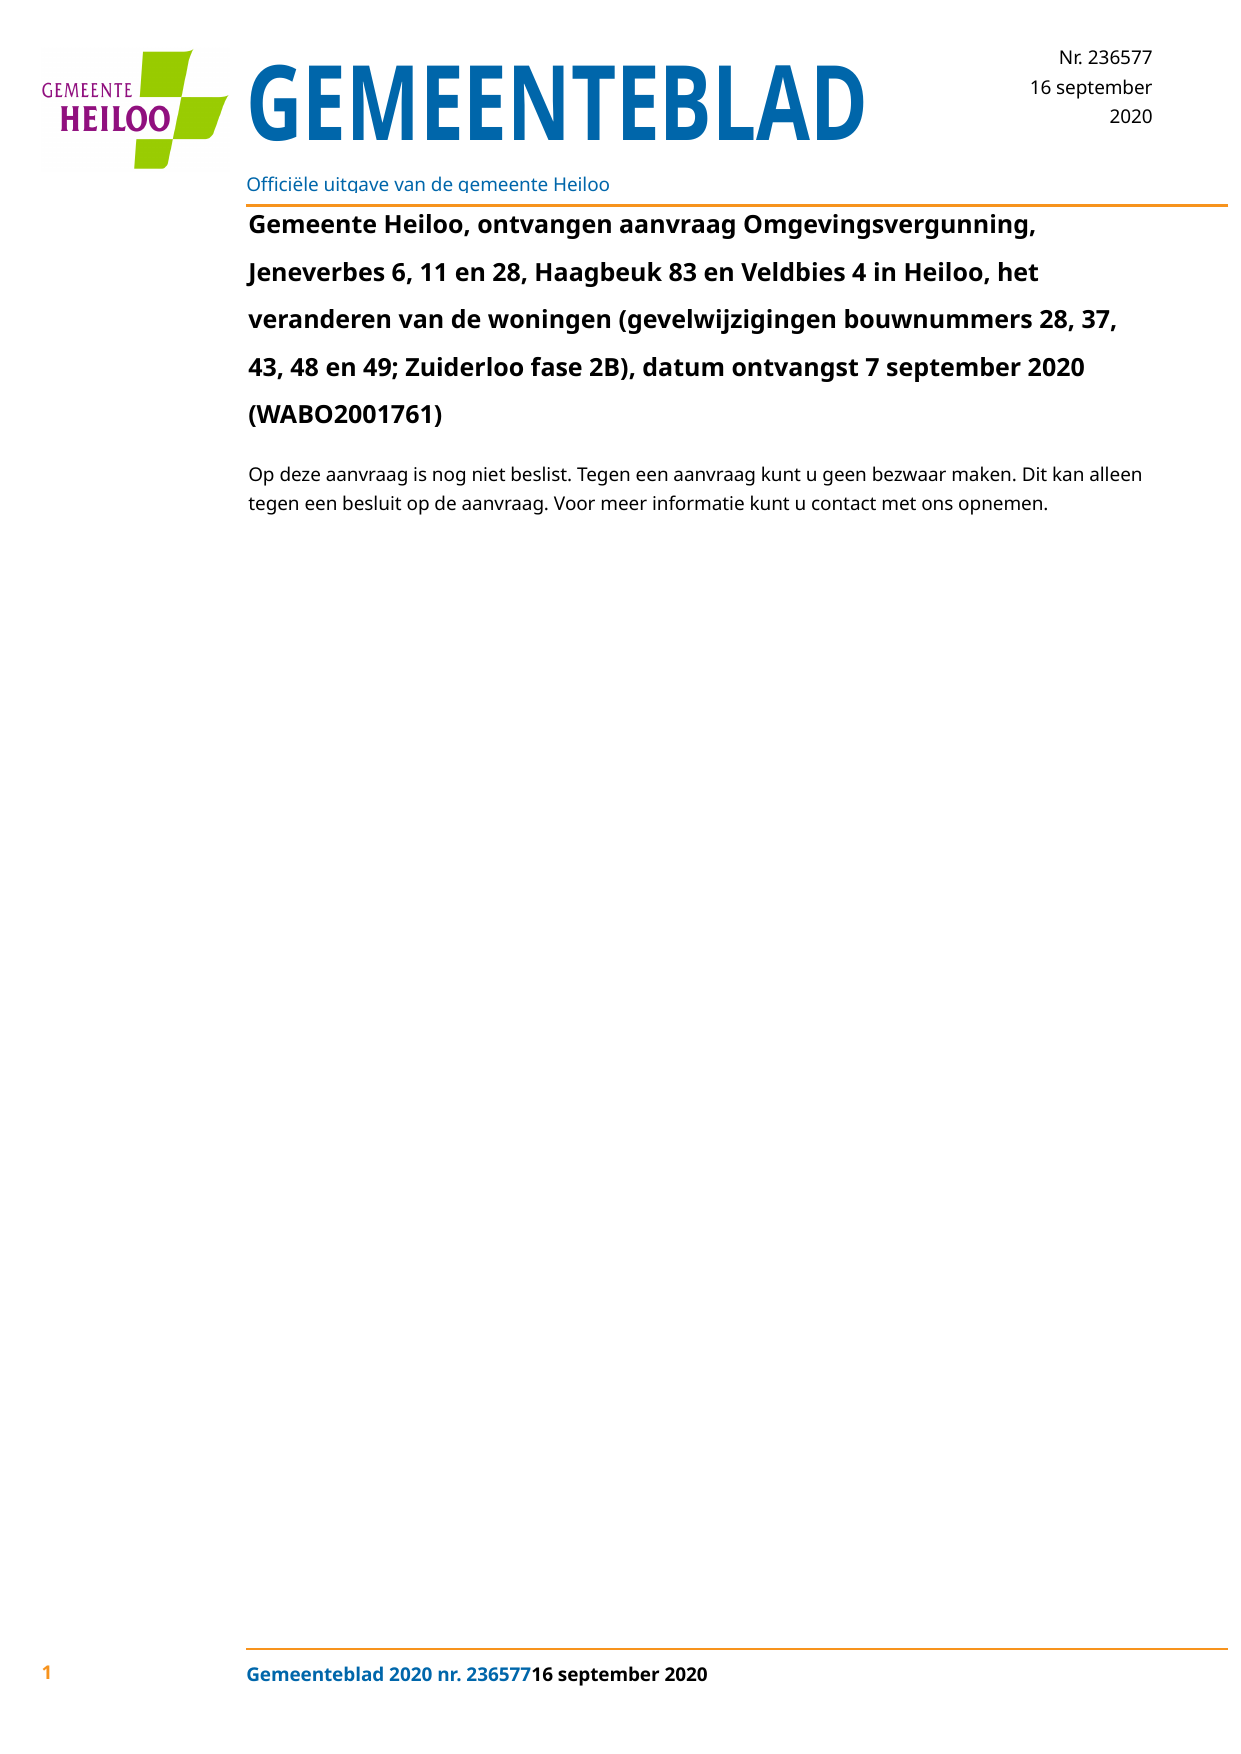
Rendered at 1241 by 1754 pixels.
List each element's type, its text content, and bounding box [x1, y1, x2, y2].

text Op deze aanvraag is nog niet beslist. Tegen een aanvraag kunt u geen bezwaar maken. Dit kan alleen tegen een besluit op de aanvraag. Voor meer informatie kunt u contact met ons opnemen. [248, 461, 1152, 516]
picture [41, 47, 231, 172]
text Gemeente Heiloo, ontvangen aanvraag Omgevingsvergunning, Jeneverbes 6, 11 en 28, Haagbeuk 83 en Veldbies 4 in Heiloo, het veranderen van de woningen (gevelwijzigingen bouwnummers 28, 37, 43, 48 en 49; Zuiderloo fase 2B), datum ontvangst 7 september 2020 (WABO2001761) [248, 207, 1152, 431]
